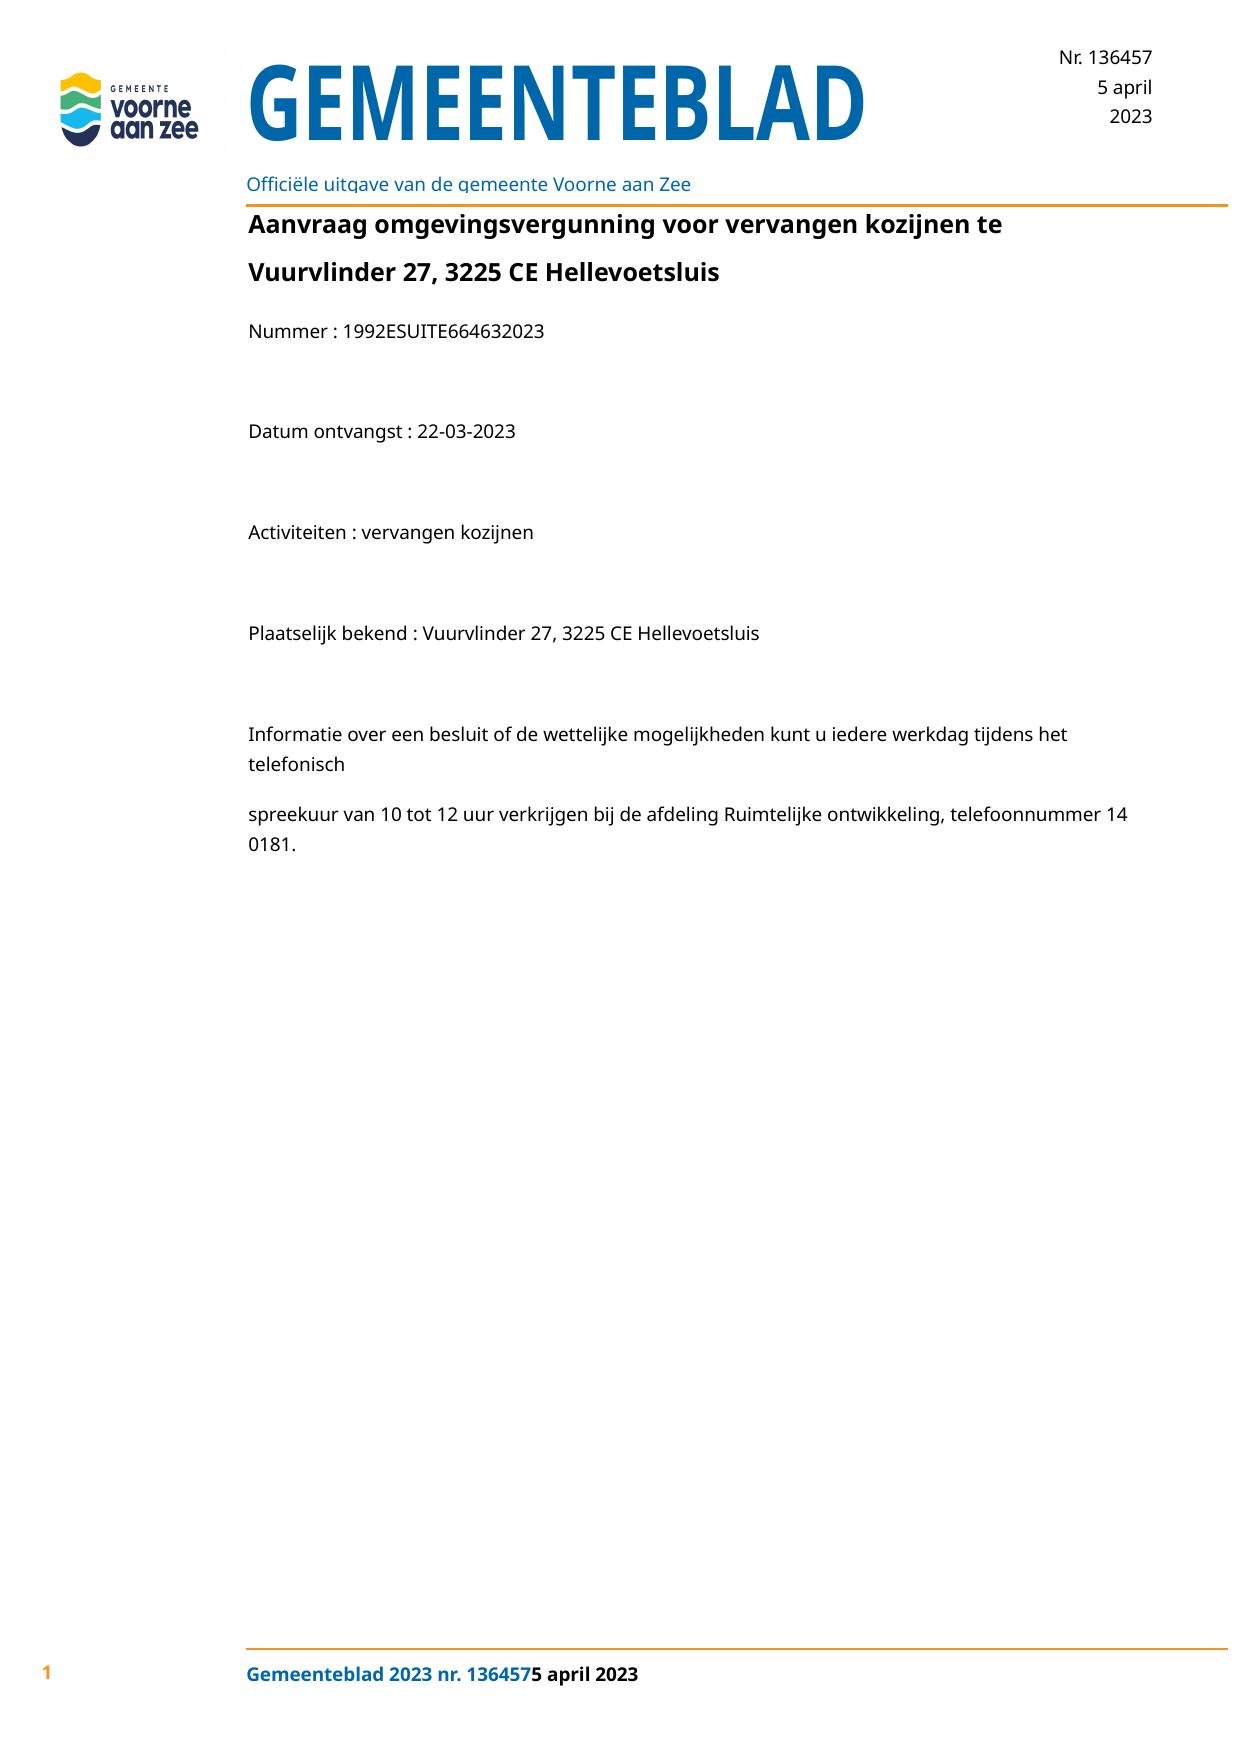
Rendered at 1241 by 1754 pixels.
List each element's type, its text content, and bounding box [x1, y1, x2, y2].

text Activiteiten : vervangen kozijnen [248, 519, 1152, 545]
text Plaatselijk bekend : Vuurvlinder 27, 3225 CE Hellevoetsluis [248, 620, 1152, 646]
text Informatie over een besluit of de wettelijke mogelijkheden kunt u iedere werkdag tijdens het telefonisch [248, 721, 1152, 777]
text spreekuur van 10 tot 12 uur verkrijgen bij de afdeling Ruimtelijke ontwikkeling, telefoonnummer 14 0181. [248, 801, 1152, 857]
text Nummer : 1992ESUITE664632023 [248, 318, 1152, 344]
picture [41, 47, 231, 172]
text Aanvraag omgevingsvergunning voor vervangen kozijnen te Vuurvlinder 27, 3225 CE Hellevoetsluis [248, 207, 1152, 288]
text Datum ontvangst : 22-03-2023 [248, 419, 1152, 444]
